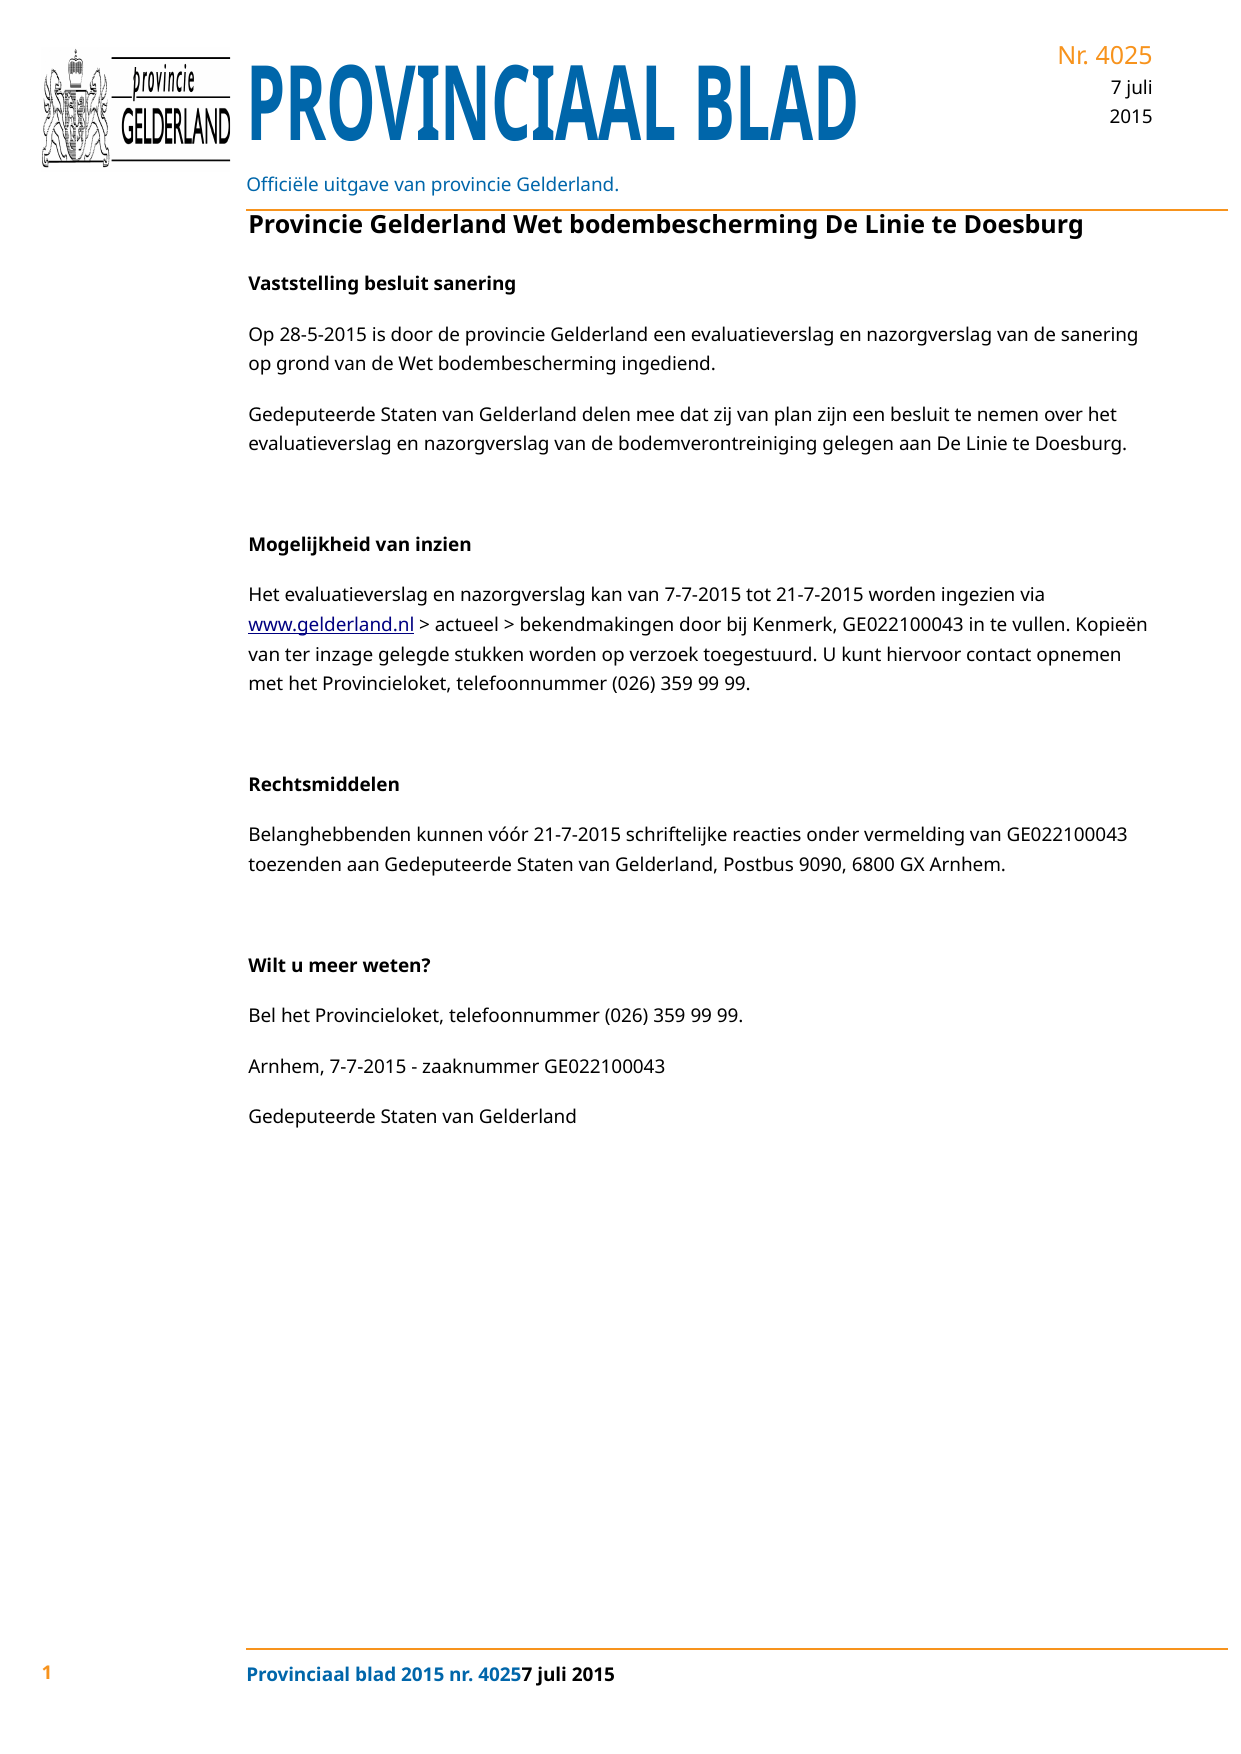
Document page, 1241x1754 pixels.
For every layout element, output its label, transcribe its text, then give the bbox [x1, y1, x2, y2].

text Bel het Provincieloket, telefoonnummer (026) 359 99 99. [248, 1002, 1152, 1028]
text Op 28-5-2015 is door de provincie Gelderland een evaluatieverslag en nazorgverslag van de sanering op grond van de Wet bodembescherming ingediend. [248, 321, 1152, 376]
text Vaststelling besluit sanering [248, 270, 1152, 296]
text Provincie Gelderland Wet bodembescherming De Linie te Doesburg [248, 211, 1152, 241]
text Wilt u meer weten? [248, 952, 1152, 978]
text Rechtsmiddelen [248, 771, 1152, 797]
text Gedeputeerde Staten van Gelderland [248, 1103, 1152, 1129]
text Mogelijkheid van inzien [248, 531, 1152, 557]
picture [41, 47, 231, 172]
text Belanghebbenden kunnen vóór 21-7-2015 schriftelijke reacties onder vermelding van GE022100043 toezenden aan Gedeputeerde Staten van Gelderland, Postbus 9090, 6800 GX Arnhem. [248, 822, 1152, 877]
text Arnhem, 7-7-2015 - zaaknummer GE022100043 [248, 1053, 1152, 1078]
text Gedeputeerde Staten van Gelderland delen mee dat zij van plan zijn een besluit te nemen over het evaluatieverslag en nazorgverslag van de bodemverontreiniging gelegen aan De Linie te Doesburg. [248, 401, 1152, 456]
text Het evaluatieverslag en nazorgverslag kan van 7-7-2015 tot 21-7-2015 worden ingezien via www.gelderland.nl > actueel > bekendmakingen door bij Kenmerk, GE022100043 in te vullen. Kopieën van ter inzage gelegde stukken worden op verzoek toegestuurd. U kunt hiervoor contact opnemen met het Provincieloket, telefoonnummer (026) 359 99 99. [248, 582, 1152, 696]
